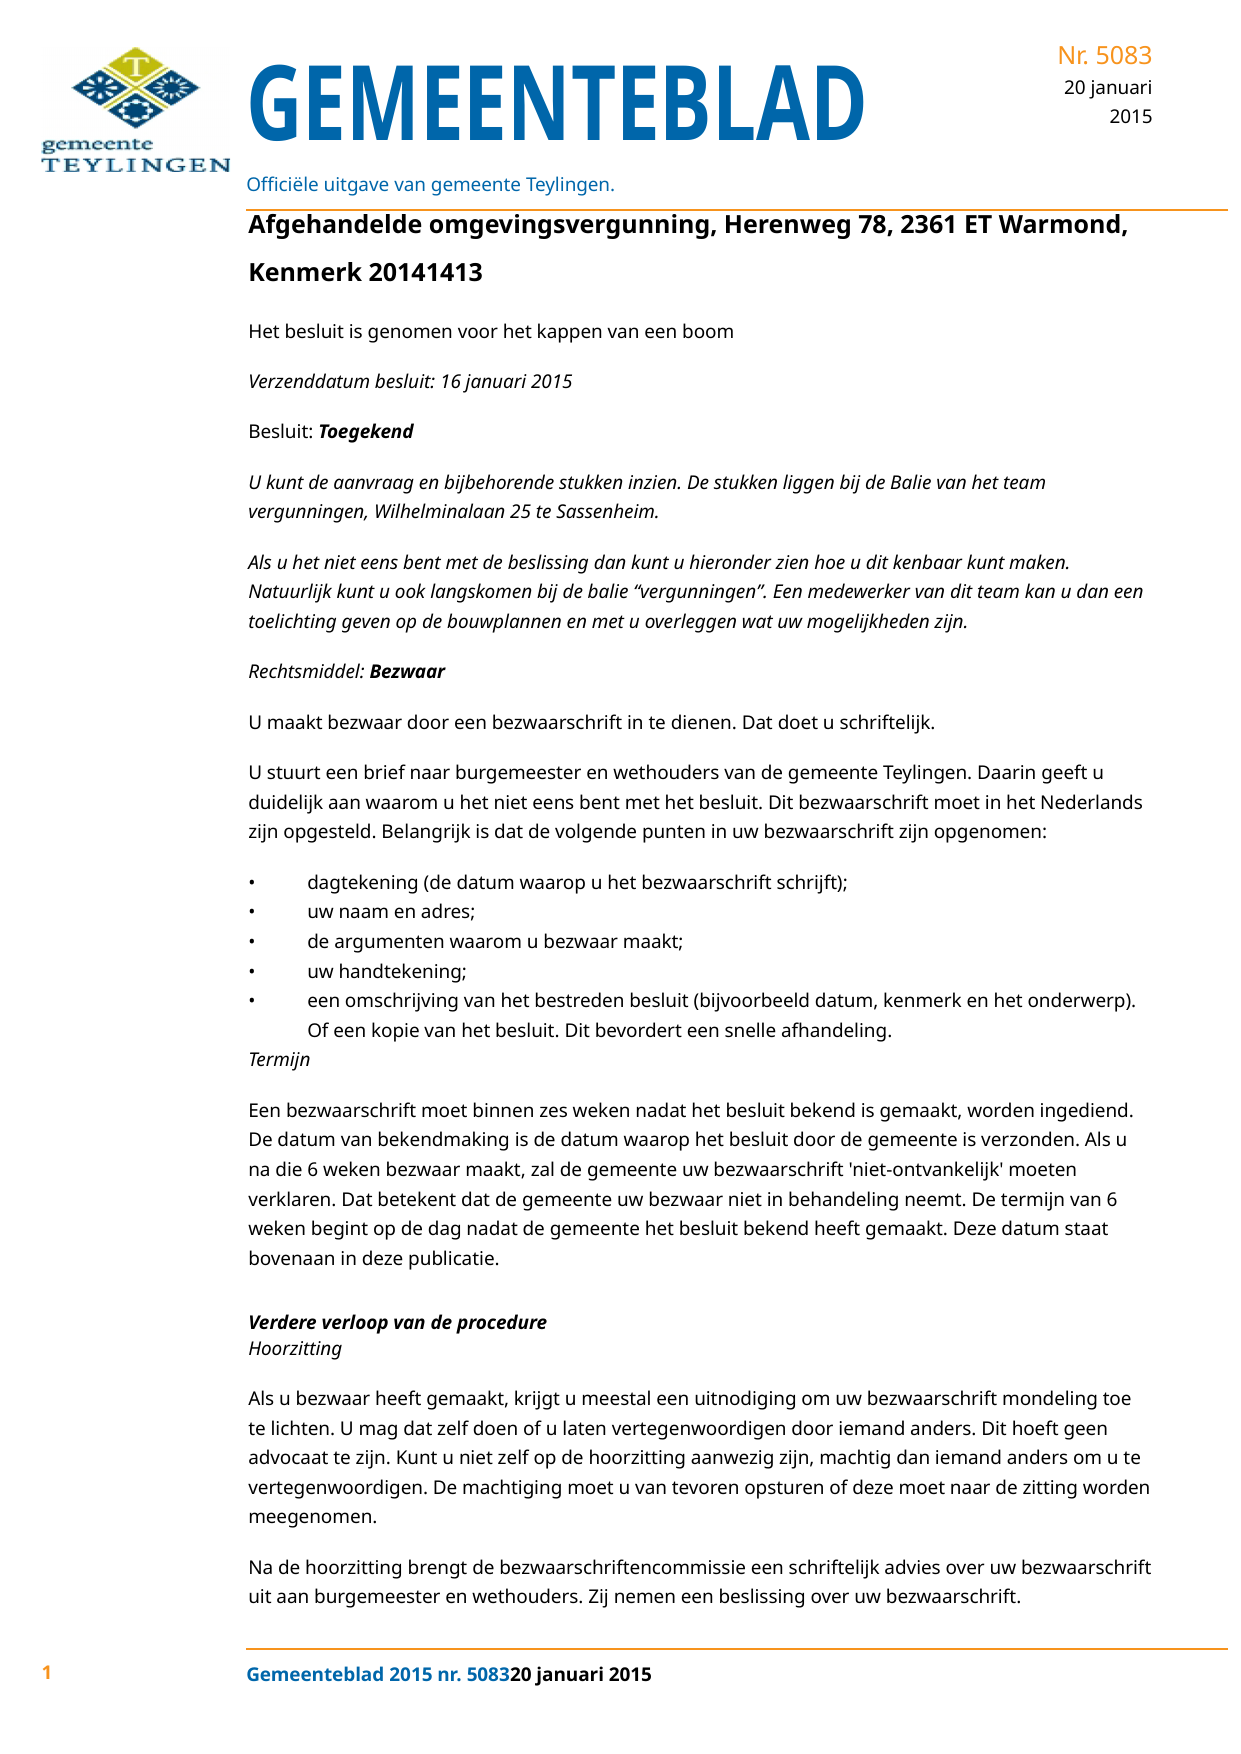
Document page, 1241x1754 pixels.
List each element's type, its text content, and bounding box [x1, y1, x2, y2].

text Als u bezwaar heeft gemaakt, krijgt u meestal een uitnodiging om uw bezwaarschrift mondeling toe te lichten. U mag dat zelf doen of u laten vertegenwoordigen door iemand anders. Dit hoeft geen advocaat te zijn. Kunt u niet zelf op de hoorzitting aanwezig zijn, machtig dan iemand anders om u te vertegenwoordigen. De machtiging moet u van tevoren opsturen of deze moet naar de zitting worden meegenomen. [248, 1385, 1152, 1529]
list dagtekening (de datum waarop u het bezwaarschrift schrijft); [248, 869, 1152, 895]
list de argumenten waarom u bezwaar maakt; [248, 928, 1152, 954]
text Na de hoorzitting brengt de bezwaarschriftencommissie een schriftelijk advies over uw bezwaarschrift uit aan burgemeester en wethouders. Zij nemen een beslissing over uw bezwaarschrift. [248, 1554, 1152, 1609]
text Verdere verloop van de procedure [248, 1309, 1152, 1335]
picture [41, 47, 231, 172]
text Termijn [248, 1047, 1152, 1072]
text Afgehandelde omgevingsvergunning, Herenweg 78, 2361 ET Warmond, Kenmerk 20141413 [248, 211, 1152, 288]
text Besluit: Toegekend [248, 419, 1152, 444]
text Als u het niet eens bent met de beslissing dan kunt u hieronder zien hoe u dit kenbaar kunt maken. Natuurlijk kunt u ook langskomen bij de balie “vergunningen”. Een medewerker van dit team kan u dan een toelichting geven op de bouwplannen en met u overleggen wat uw mogelijkheden zijn. [248, 549, 1152, 634]
list een omschrijving van het bestreden besluit (bijvoorbeeld datum, kenmerk en het onderwerp). Of een kopie van het besluit. Dit bevordert een snelle afhandeling. [248, 987, 1152, 1043]
text U kunt de aanvraag en bijbehorende stukken inzien. De stukken liggen bij de Balie van het team vergunningen, Wilhelminalaan 25 te Sassenheim. [248, 469, 1152, 524]
text Een bezwaarschrift moet binnen zes weken nadat het besluit bekend is gemaakt, worden ingediend. De datum van bekendmaking is de datum waarop het besluit door de gemeente is verzonden. Als u na die 6 weken bezwaar maakt, zal de gemeente uw bezwaarschrift 'niet-ontvankelijk' moeten verklaren. Dat betekent dat de gemeente uw bezwaar niet in behandeling neemt. De termijn van 6 weken begint op de dag nadat de gemeente het besluit bekend heeft gemaakt. Deze datum staat bovenaan in deze publicatie. [248, 1097, 1152, 1271]
list uw naam en adres; [248, 899, 1152, 924]
text Het besluit is genomen voor het kappen van een boom [248, 318, 1152, 344]
text Verzenddatum besluit: 16 januari 2015 [248, 368, 1152, 394]
text U stuurt een brief naar burgemeester en wethouders van de gemeente Teylingen. Daarin geeft u duidelijk aan waarom u het niet eens bent met het besluit. Dit bezwaarschrift moet in het Nederlands zijn opgesteld. Belangrijk is dat de volgende punten in uw bezwaarschrift zijn opgenomen: [248, 759, 1152, 844]
text Hoorzitting [248, 1335, 1152, 1360]
text U maakt bezwaar door een bezwaarschrift in te dienen. Dat doet u schriftelijk. [248, 709, 1152, 735]
text Rechtsmiddel: Bezwaar [248, 659, 1152, 684]
list uw handtekening; [248, 958, 1152, 984]
